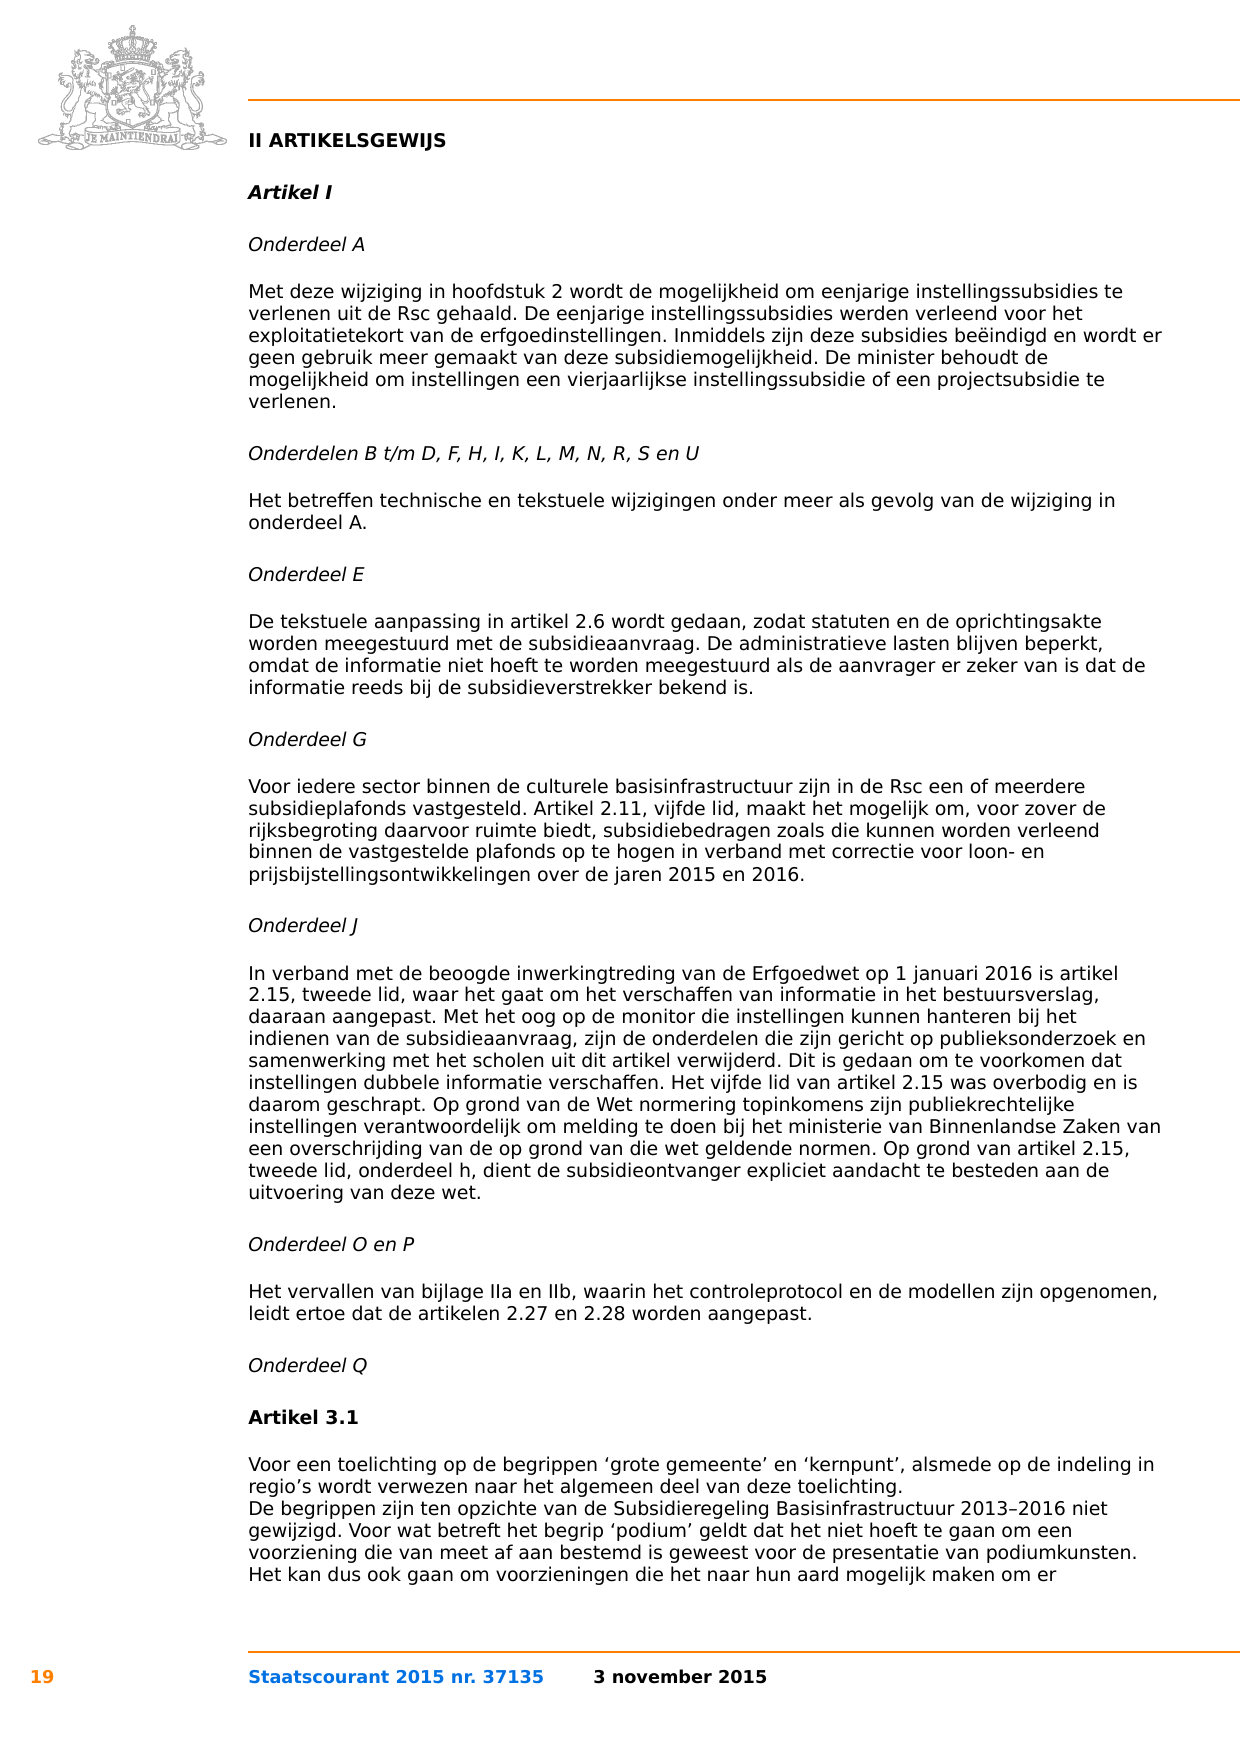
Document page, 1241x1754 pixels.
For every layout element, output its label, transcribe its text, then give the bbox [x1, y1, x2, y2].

text De begrippen zijn ten opzichte van de Subsidieregeling Basisinfrastructuur 2013–2016 niet gewijzigd. Voor wat betreft het begrip ‘podium’ geldt dat het niet hoeft te gaan om een voorziening die van meet af aan bestemd is geweest voor de presentatie van podiumkunsten. Het kan dus ook gaan om voorzieningen die het naar hun aard mogelijk maken om er [248, 1498, 1163, 1586]
subtitle Onderdeel G [248, 728, 1163, 751]
text De tekstuele aanpassing in artikel 2.6 wordt gedaan, zodat statuten en de oprichtingsakte worden meegestuurd met de subsidieaanvraag. De administratieve lasten blijven beperkt, omdat de informatie niet hoeft te worden meegestuurd als de aanvrager er zeker van is dat de informatie reeds bij de subsidieverstrekker bekend is. [248, 611, 1163, 698]
text In verband met de beoogde inwerkingtreding van de Erfgoedwet op 1 januari 2016 is artikel 2.15, tweede lid, waar het gaat om het verschaffen van informatie in het bestuursverslag, daaraan aangepast. Met het oog op de monitor die instellingen kunnen hanteren bij het indienen van de subsidieaanvraag, zijn de onderdelen die zijn gericht op publieksonderzoek en samenwerking met het scholen uit dit artikel verwijderd. Dit is gedaan om te voorkomen dat instellingen dubbele informatie verschaffen. Het vijfde lid van artikel 2.15 was overbodig en is daarom geschrapt. Op grond van de Wet normering topinkomens zijn publiekrechtelijke instellingen verantwoordelijk om melding te doen bij het ministerie van Binnenlandse Zaken van een overschrijding van de op grond van die wet geldende normen. Op grond van artikel 2.15, tweede lid, onderdeel h, dient de subsidieontvanger expliciet aandacht te besteden aan de uitvoering van deze wet. [248, 962, 1163, 1204]
text Voor een toelichting op de begrippen ‘grote gemeente’ en ‘kernpunt’, alsmede op de indeling in regio’s wordt verwezen naar het algemeen deel van deze toelichting. [248, 1454, 1163, 1498]
subtitle Onderdeel A [248, 234, 1163, 256]
subtitle Onderdelen B t/m D, F, H, I, K, L, M, N, R, S en U [248, 443, 1163, 465]
picture [38, 25, 227, 150]
subtitle Onderdeel J [248, 915, 1163, 937]
text Voor iedere sector binnen de culturele basisinfrastructuur zijn in de Rsc een of meerdere subsidieplafonds vastgesteld. Artikel 2.11, vijfde lid, maakt het mogelijk om, voor zover de rijksbegroting daarvoor ruimte biedt, subsidiebedragen zoals die kunnen worden verleend binnen de vastgestelde plafonds op te hogen in verband met correctie voor loon- en prijsbijstellingsontwikkelingen over de jaren 2015 en 2016. [248, 776, 1163, 885]
text Het betreffen technische en tekstuele wijzigingen onder meer als gevolg van de wijziging in onderdeel A. [248, 490, 1163, 534]
text Met deze wijziging in hoofdstuk 2 wordt de mogelijkheid om eenjarige instellingssubsidies te verlenen uit de Rsc gehaald. De eenjarige instellingssubsidies werden verleend voor het exploitatietekort van de erfgoedinstellingen. Inmiddels zijn deze subsidies beëindigd en wordt er geen gebruik meer gemaakt van deze subsidiemogelijkheid. De minister behoudt de mogelijkheid om instellingen een vierjaarlijkse instellingssubsidie of een projectsubsidie te verlenen. [248, 281, 1163, 413]
text Het vervallen van bijlage IIa en IIb, waarin het controleprotocol en de modellen zijn opgenomen, leidt ertoe dat de artikelen 2.27 en 2.28 worden aangepast. [248, 1281, 1163, 1325]
subtitle Onderdeel O en P [248, 1234, 1163, 1256]
subtitle Artikel 3.1 [248, 1407, 1163, 1429]
subtitle Artikel I [248, 182, 1163, 204]
subtitle Onderdeel E [248, 564, 1163, 586]
subtitle Onderdeel Q [248, 1355, 1163, 1377]
subtitle II ARTIKELSGEWIJS [248, 130, 1163, 152]
